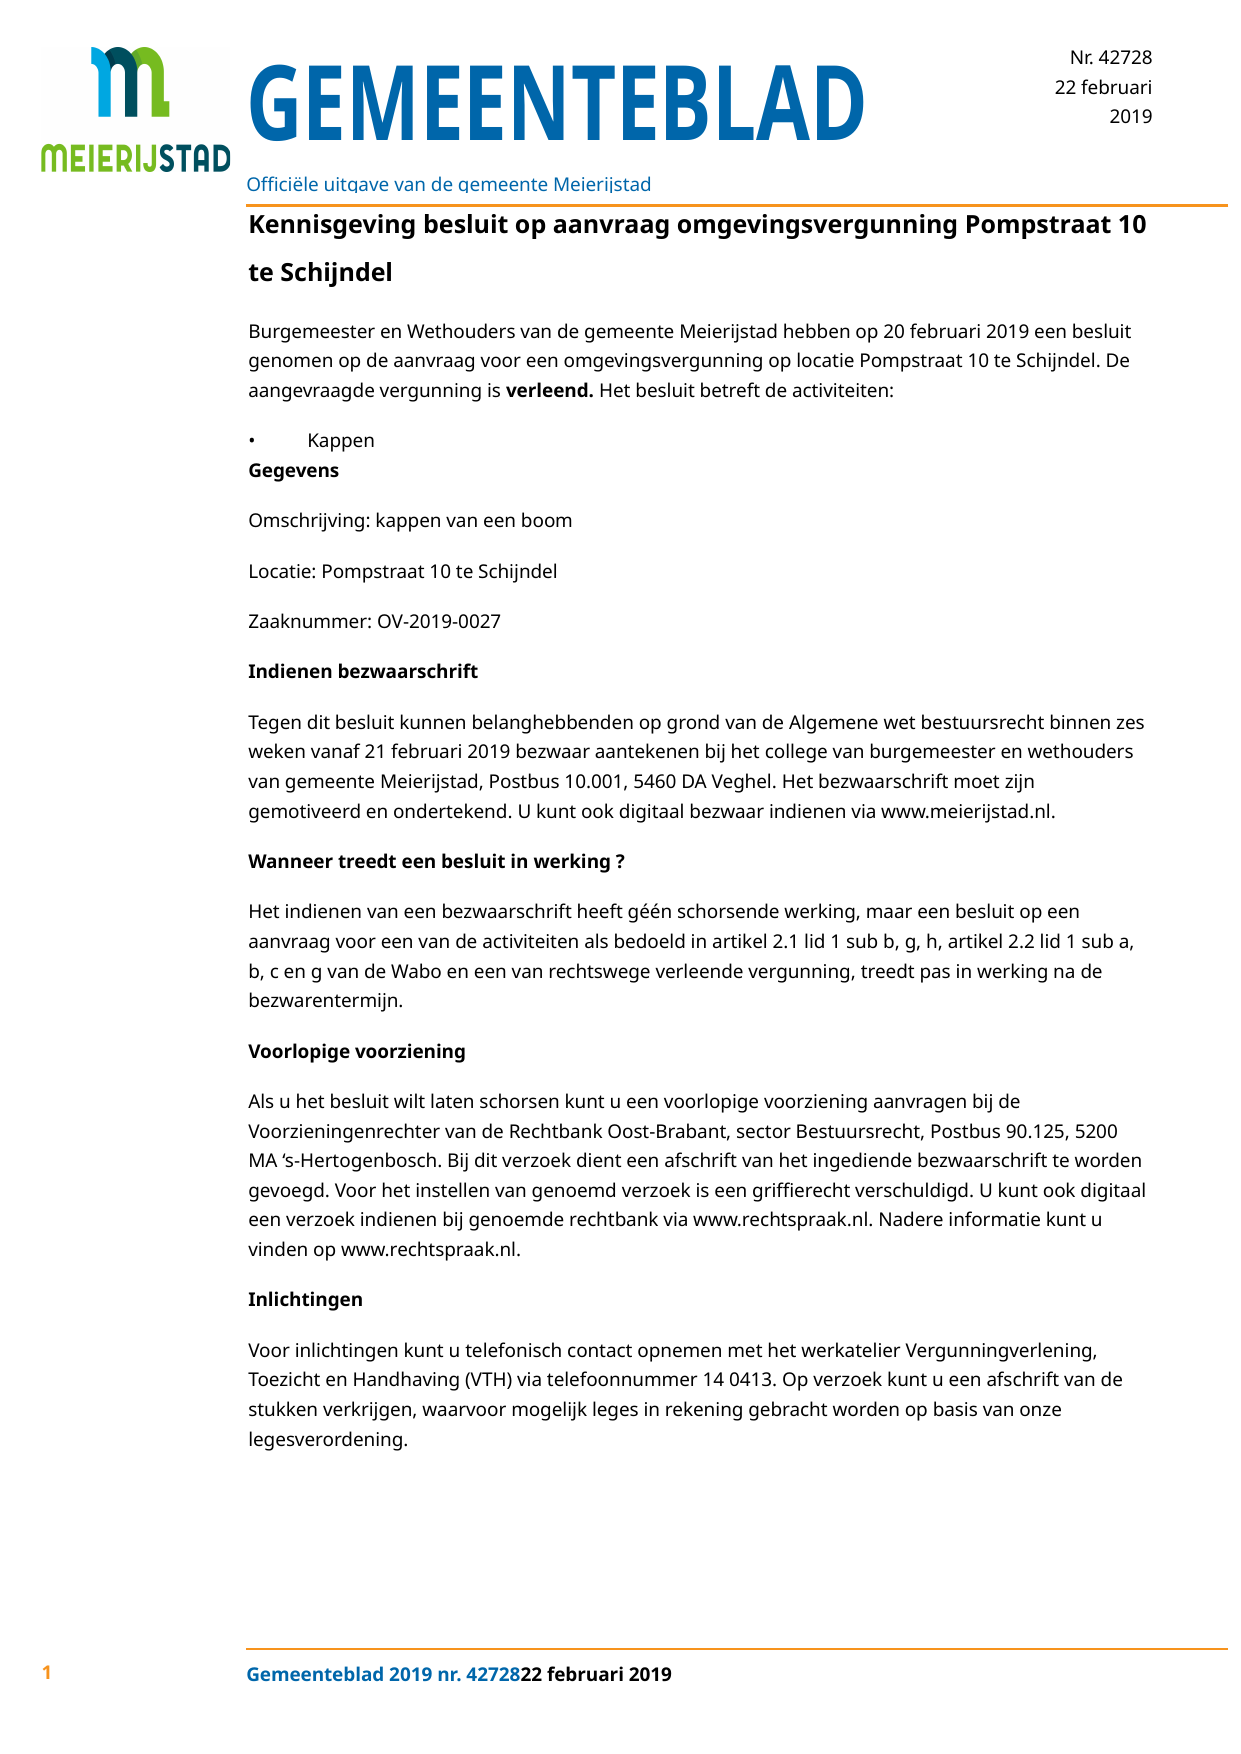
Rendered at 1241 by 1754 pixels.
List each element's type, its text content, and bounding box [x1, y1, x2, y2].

text Omschrijving: kappen van een boom [248, 507, 1152, 533]
text Kennisgeving besluit op aanvraag omgevingsvergunning Pompstraat 10 te Schijndel [248, 207, 1152, 288]
list Kappen [248, 427, 1152, 453]
text Burgemeester en Wethouders van de gemeente Meierijstad hebben op 20 februari 2019 een besluit genomen op de aanvraag voor een omgevingsvergunning op locatie Pompstraat 10 te Schijndel. De aangevraagde vergunning is verleend. Het besluit betreft de activiteiten: [248, 318, 1152, 403]
text Voor inlichtingen kunt u telefonisch contact opnemen met het werkatelier Vergunningverlening, Toezicht en Handhaving (VTH) via telefoonnummer 14 0413. Op verzoek kunt u een afschrift van de stukken verkrijgen, waarvoor mogelijk leges in rekening gebracht worden op basis van onze legesverordening. [248, 1337, 1152, 1452]
text Inlichtingen [248, 1287, 1152, 1312]
text Indienen bezwaarschrift [248, 659, 1152, 684]
text Wanneer treedt een besluit in werking ? [248, 848, 1152, 874]
text Als u het besluit wilt laten schorsen kunt u een voorlopige voorziening aanvragen bij de Voorzieningenrechter van de Rechtbank Oost-Brabant, sector Bestuursrecht, Postbus 90.125, 5200 MA ‘s-Hertogenbosch. Bij dit verzoek dient een afschrift van het ingediende bezwaarschrift te worden gevoegd. Voor het instellen van genoemd verzoek is een griffierecht verschuldigd. U kunt ook digitaal een verzoek indienen bij genoemde rechtbank via www.rechtspraak.nl. Nadere informatie kunt u vinden op www.rechtspraak.nl. [248, 1088, 1152, 1262]
text Zaaknummer: OV-2019-0027 [248, 608, 1152, 634]
picture [41, 47, 231, 172]
text Het indienen van een bezwaarschrift heeft géén schorsende werking, maar een besluit op een aanvraag voor een van de activiteiten als bedoeld in artikel 2.1 lid 1 sub b, g, h, artikel 2.2 lid 1 sub a, b, c en g van de Wabo en een van rechtswege verleende vergunning, treedt pas in werking na de bezwarentermijn. [248, 899, 1152, 1013]
text Tegen dit besluit kunnen belanghebbenden op grond van de Algemene wet bestuursrecht binnen zes weken vanaf 21 februari 2019 bezwaar aantekenen bij het college van burgemeester en wethouders van gemeente Meierijstad, Postbus 10.001, 5460 DA Veghel. Het bezwaarschrift moet zijn gemotiveerd en ondertekend. U kunt ook digitaal bezwaar indienen via www.meierijstad.nl. [248, 709, 1152, 824]
text Gegevens [248, 457, 1152, 483]
text Voorlopige voorziening [248, 1038, 1152, 1064]
text Locatie: Pompstraat 10 te Schijndel [248, 558, 1152, 584]
